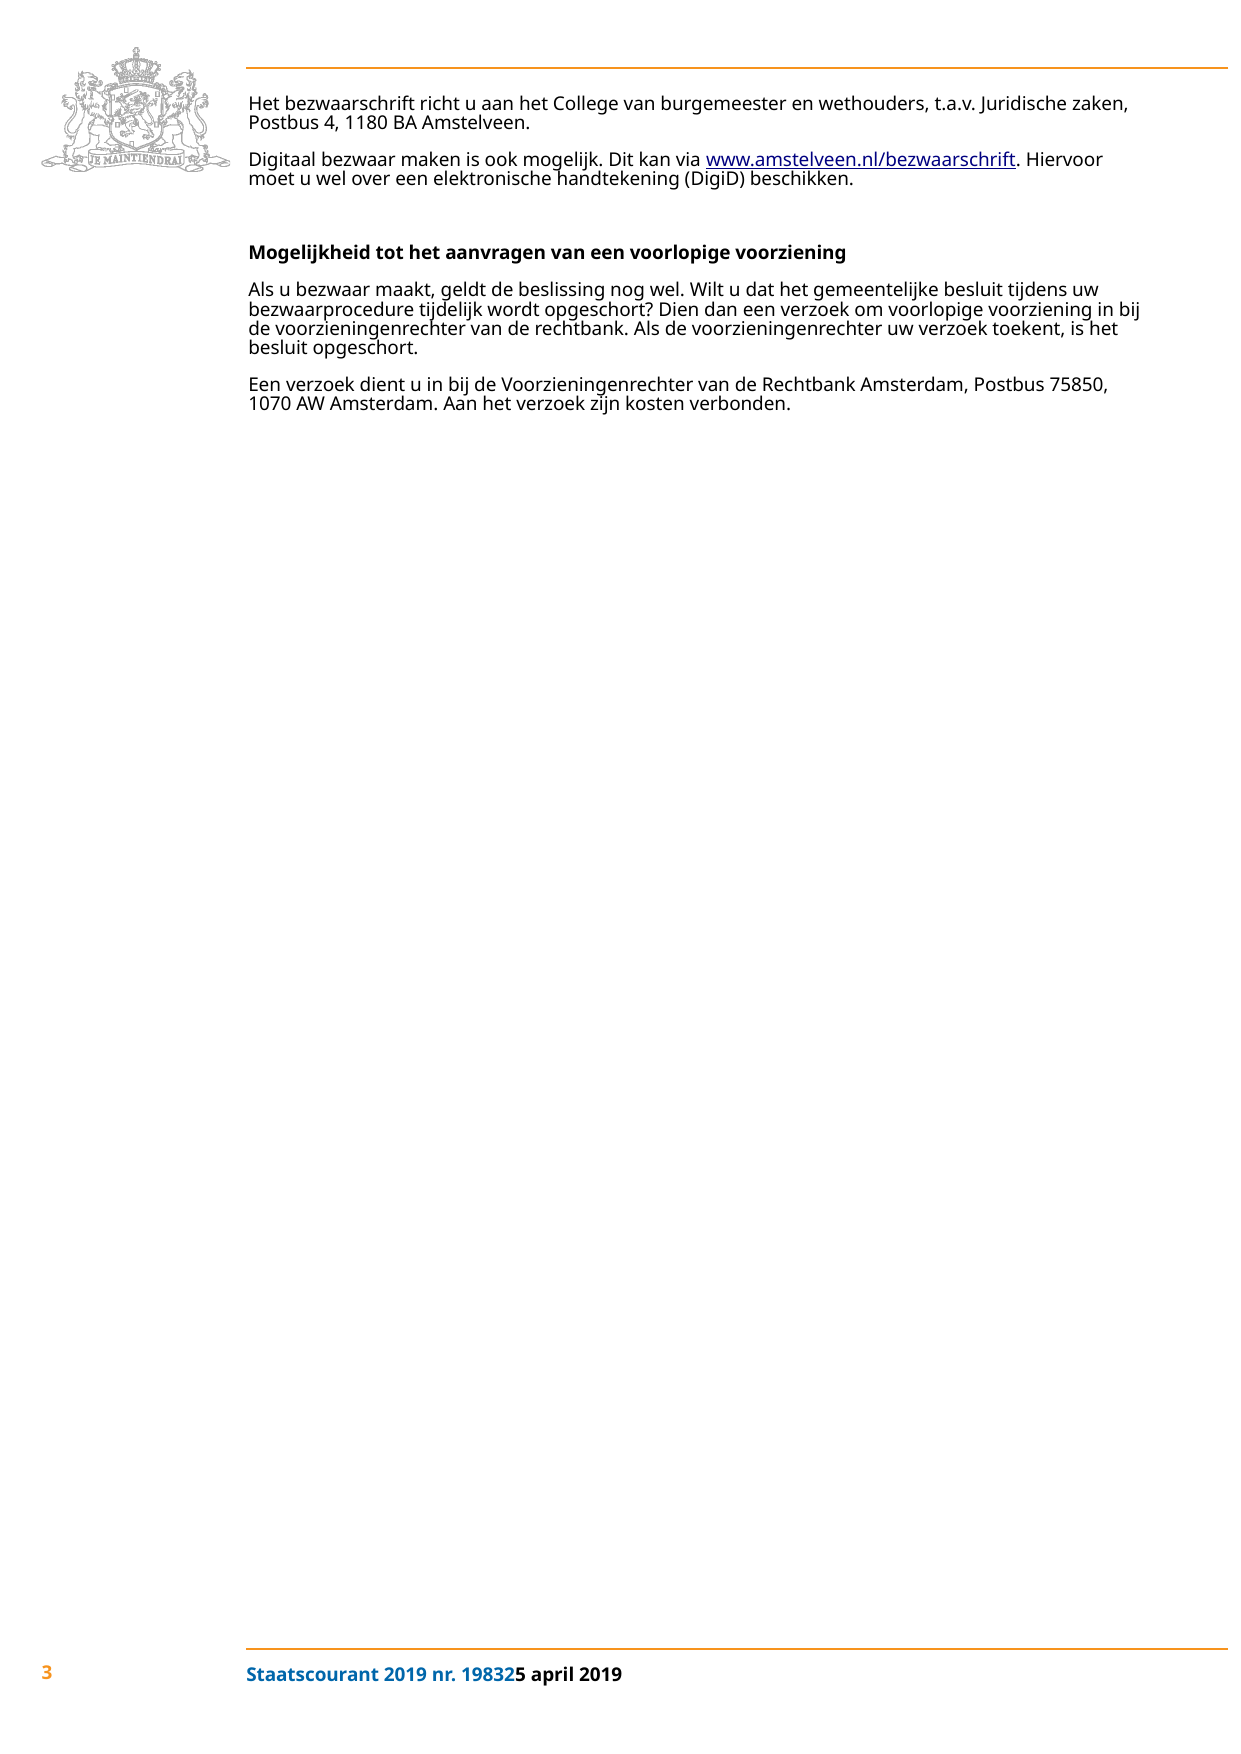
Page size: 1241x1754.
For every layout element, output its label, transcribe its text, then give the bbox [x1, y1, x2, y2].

text Mogelijkheid tot het aanvragen van een voorlopige voorziening [248, 244, 1152, 263]
text Als u bezwaar maakt, geldt de beslissing nog wel. Wilt u dat het gemeentelijke besluit tijdens uw bezwaarprocedure tijdelijk wordt opgeschort? Dien dan een verzoek om voorlopige voorziening in bij de voorzieningenrechter van de rechtbank. Als de voorzieningenrechter uw verzoek toekent, is het besluit opgeschort. [248, 281, 1152, 358]
text Het bezwaarschrift richt u aan het College van burgemeester en wethouders, t.a.v. Juridische zaken, Postbus 4, 1180 BA Amstelveen. [248, 95, 1152, 133]
picture [41, 47, 231, 172]
text Een verzoek dient u in bij de Voorzieningenrechter van de Rechtbank Amsterdam, Postbus 75850, 1070 AW Amsterdam. Aan het verzoek zijn kosten verbonden. [248, 376, 1152, 414]
text Digitaal bezwaar maken is ook mogelijk. Dit kan via www.amstelveen.nl/bezwaarschrift. Hiervoor moet u wel over een elektronische handtekening (DigiD) beschikken. [248, 151, 1152, 189]
